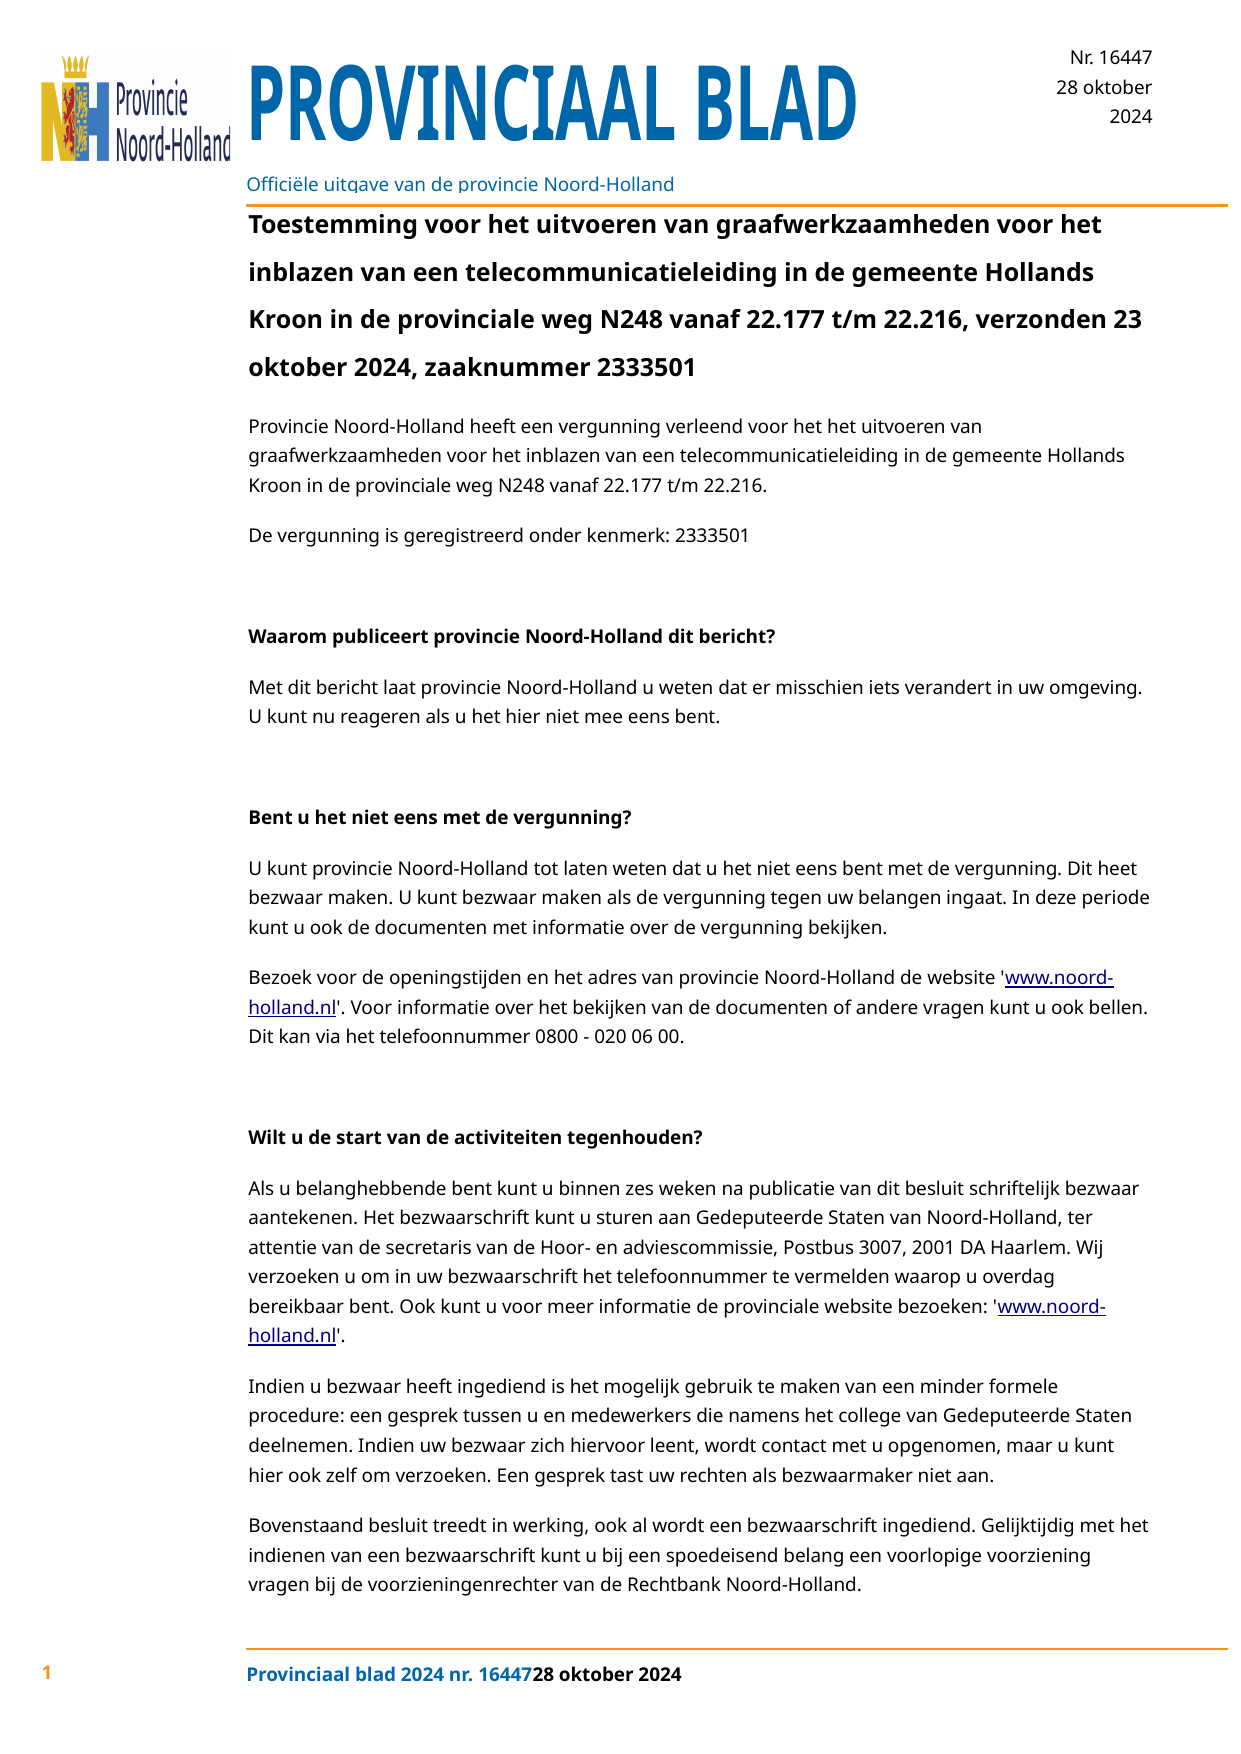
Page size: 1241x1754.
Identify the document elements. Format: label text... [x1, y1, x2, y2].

text Bezoek voor de openingstijden en het adres van provincie Noord-Holland de website 'www.noord-holland.nl'. Voor informatie over het bekijken van de documenten of andere vragen kunt u ook bellen. Dit kan via het telefoonnummer 0800 - 020 06 00. [248, 964, 1152, 1049]
picture [41, 47, 231, 172]
text Toestemming voor het uitvoeren van graafwerkzaamheden voor het inblazen van een telecommunicatieleiding in de gemeente Hollands Kroon in de provinciale weg N248 vanaf 22.177 t/m 22.216, verzonden 23 oktober 2024, zaaknummer 2333501 [248, 207, 1152, 384]
text U kunt provincie Noord-Holland tot laten weten dat u het niet eens bent met de vergunning. Dit heet bezwaar maken. U kunt bezwaar maken als de vergunning tegen uw belangen ingaat. In deze periode kunt u ook de documenten met informatie over de vergunning bekijken. [248, 855, 1152, 940]
text Waarom publiceert provincie Noord-Holland dit bericht? [248, 623, 1152, 649]
text Bovenstaand besluit treedt in werking, ook al wordt een bezwaarschrift ingediend. Gelijktijdig met het indienen van een bezwaarschrift kunt u bij een spoedeisend belang een voorlopige voorziening vragen bij de voorzieningenrechter van de Rechtbank Noord-Holland. [248, 1512, 1152, 1597]
text De vergunning is geregistreerd onder kenmerk: 2333501 [248, 523, 1152, 548]
text Met dit bericht laat provincie Noord-Holland u weten dat er misschien iets verandert in uw omgeving. U kunt nu reageren als u het hier niet mee eens bent. [248, 674, 1152, 729]
text Provincie Noord-Holland heeft een vergunning verleend voor het het uitvoeren van graafwerkzaamheden voor het inblazen van een telecommunicatieleiding in de gemeente Hollands Kroon in de provinciale weg N248 vanaf 22.177 t/m 22.216. [248, 413, 1152, 498]
text Bent u het niet eens met de vergunning? [248, 804, 1152, 830]
text Als u belanghebbende bent kunt u binnen zes weken na publicatie van dit besluit schriftelijk bezwaar aantekenen. Het bezwaarschrift kunt u sturen aan Gedeputeerde Staten van Noord-Holland, ter attentie van de secretaris van de Hoor- en adviescommissie, Postbus 3007, 2001 DA Haarlem. Wij verzoeken u om in uw bezwaarschrift het telefoonnummer te vermelden waarop u overdag bereikbaar bent. Ook kunt u voor meer informatie de provinciale website bezoeken: 'www.noord-holland.nl'. [248, 1175, 1152, 1348]
text Wilt u de start van de activiteiten tegenhouden? [248, 1124, 1152, 1150]
text Indien u bezwaar heeft ingediend is het mogelijk gebruik te maken van een minder formele procedure: een gesprek tussen u en medewerkers die namens het college van Gedeputeerde Staten deelnemen. Indien uw bezwaar zich hiervoor leent, wordt contact met u opgenomen, maar u kunt hier ook zelf om verzoeken. Een gesprek tast uw rechten als bezwaarmaker niet aan. [248, 1373, 1152, 1488]
